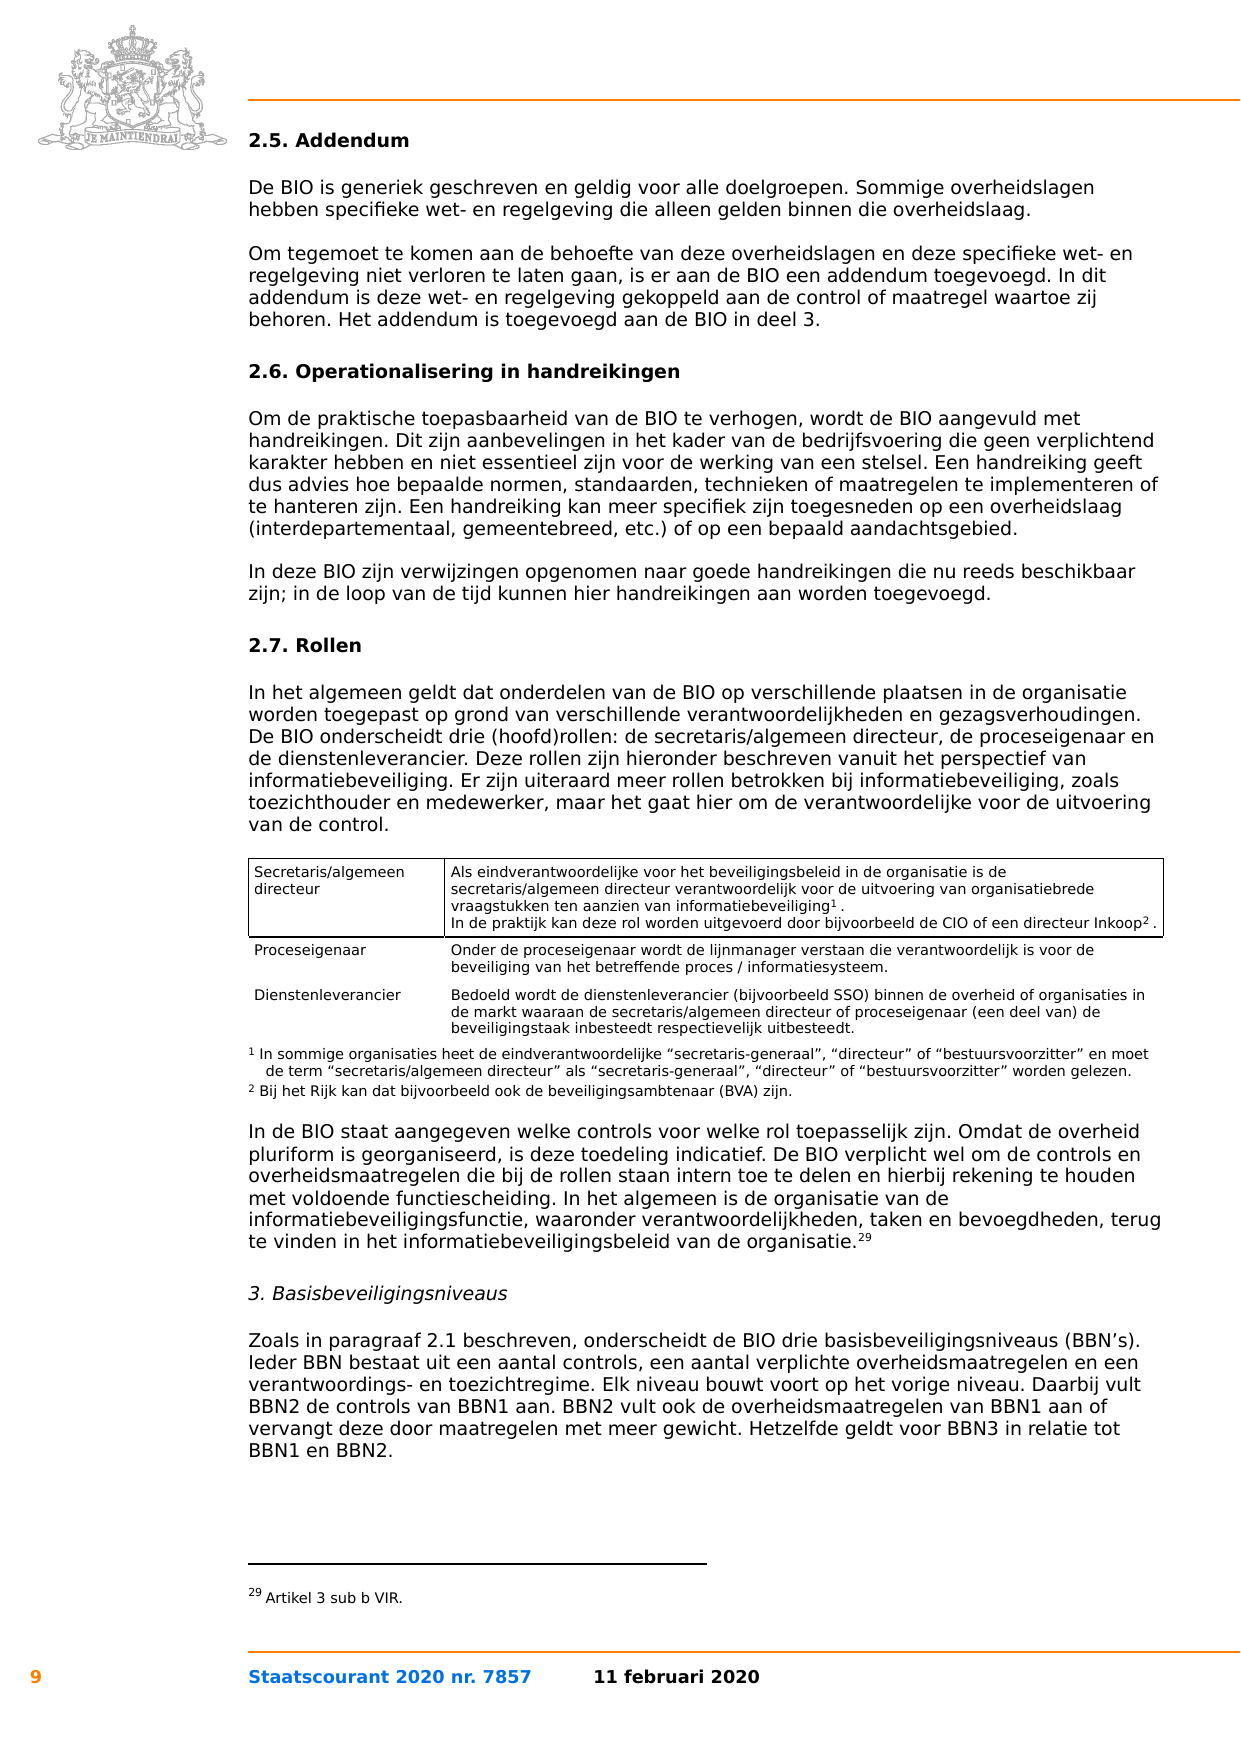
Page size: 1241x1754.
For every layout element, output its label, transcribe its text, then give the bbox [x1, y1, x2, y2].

text Zoals in paragraaf 2.1 beschreven, onderscheidt de BIO drie basisbeveiligingsniveaus (BBN’s). Ieder BBN bestaat uit een aantal controls, een aantal verplichte overheidsmaatregelen en een verantwoordings- en toezichtregime. Elk niveau bouwt voort op het vorige niveau. Daarbij vult BBN2 de controls van BBN1 aan. BBN2 vult ook de overheidsmaatregelen van BBN1 aan of vervangt deze door maatregelen met meer gewicht. Hetzelfde geldt voor BBN3 in relatie tot BBN1 en BBN2. [248, 1330, 1163, 1462]
text handreikingen. Dit zijn aanbevelingen in het kader van de bedrijfsvoering die geen verplichtend karakter hebben en niet essentieel zijn voor de werking van een stelsel. Een handreiking geeft dus advies hoe bepaalde normen, standaarden, technieken of maatregelen te implementeren of te hanteren zijn. Een handreiking kan meer specifiek zijn toegesneden op een overheidslaag (interdepartementaal, gemeentebreed, etc.) of op een bepaald aandachtsgebied. [248, 429, 1163, 539]
table_cell 1 In sommige organisaties heet de eindverantwoordelijke “secretaris-generaal”, “directeur” of “bestuursvoorzitter” en moet de term “secretaris/algemeen directeur” als “secretaris-generaal”, “directeur” of “bestuursvoorzitter” worden gelezen. 2 Bij het Rijk kan dat bijvoorbeeld ook de beveiligingsambtenaar (BVA) zijn. [248, 1043, 1163, 1099]
text In deze BIO zijn verwijzingen opgenomen naar goede handreikingen die nu reeds beschikbaar zijn; in de loop van de tijd kunnen hier handreikingen aan worden toegevoegd. [248, 561, 1163, 605]
text Om de praktische toepasbaarheid van de BIO te verhogen, wordt de BIO aangevuld met [248, 408, 1163, 429]
table_cell Onder de proceseigenaar wordt de lijnmanager verstaan die verantwoordelijk is voor de beveiliging van het betreffende proces / informatiesysteem. [445, 938, 1163, 981]
text Om tegemoet te komen aan de behoefte van deze overheidslagen en deze specifieke wet- en regelgeving niet verloren te laten gaan, is er aan de BIO een addendum toegevoegd. In dit addendum is deze wet- en regelgeving gekoppeld aan de control of maatregel waartoe zij behoren. Het addendum is toegevoegd aan de BIO in deel 3. [248, 243, 1163, 331]
subtitle 2.5. Addendum [248, 130, 1163, 152]
text De BIO is generiek geschreven en geldig voor alle doelgroepen. Sommige overheidslagen hebben specifieke wet- en regelgeving die alleen gelden binnen die overheidslaag. [248, 177, 1163, 221]
subtitle 2.7. Rollen [248, 635, 1163, 657]
subtitle 2.6. Operationalisering in handreikingen [248, 361, 1163, 383]
table_header Als eindverantwoordelijke voor het beveiligingsbeleid in de organisatie is de secretaris/algemeen directeur verantwoordelijk voor de uitvoering van organisatiebrede vraagstukken ten aanzien van informatiebeveiliging1. In de praktijk kan deze rol worden uitgevoerd door bijvoorbeeld de CIO of een directeur Inkoop2. [445, 859, 1163, 936]
text Artikel 3 sub b VIR. [248, 1586, 1163, 1608]
text In het algemeen geldt dat onderdelen van de BIO op verschillende plaatsen in de organisatie worden toegepast op grond van verschillende verantwoordelijkheden en gezagsverhoudingen. De BIO onderscheidt drie (hoofd)rollen: de secretaris/algemeen directeur, de proceseigenaar en de dienstenleverancier. Deze rollen zijn hieronder beschreven vanuit het perspectief van informatiebeveiliging. Er zijn uiteraard meer rollen betrokken bij informatiebeveiliging, zoals toezichthouder en medewerker, maar het gaat hier om de verantwoordelijke voor de uitvoering van de control. [248, 682, 1163, 836]
table_header Secretaris/algemeen directeur [249, 859, 444, 936]
table_cell Bedoeld wordt de dienstenleverancier (bijvoorbeeld SSO) binnen de overheid of organisaties in de markt waaraan de secretaris/algemeen directeur of proceseigenaar (een deel van) de beveiligingstaak inbesteedt respectievelijk uitbesteedt. [445, 982, 1163, 1042]
picture [38, 25, 227, 150]
table_cell Dienstenleverancier [249, 982, 444, 1042]
subtitle 3. Basisbeveiligingsniveaus [248, 1283, 1163, 1305]
text In de BIO staat aangegeven welke controls voor welke rol toepasselijk zijn. Omdat de overheid pluriform is georganiseerd, is deze toedeling indicatief. De BIO verplicht wel om de controls en overheidsmaatregelen die bij de rollen staan intern toe te delen en hierbij rekening te houden met voldoende functiescheiding. In het algemeen is de organisatie van de informatiebeveiligingsfunctie, waaronder verantwoordelijkheden, taken en bevoegdheden, terug te vinden in het informatiebeveiligingsbeleid van de organisatie. [248, 1121, 1163, 1253]
table_cell Proceseigenaar [249, 938, 444, 981]
